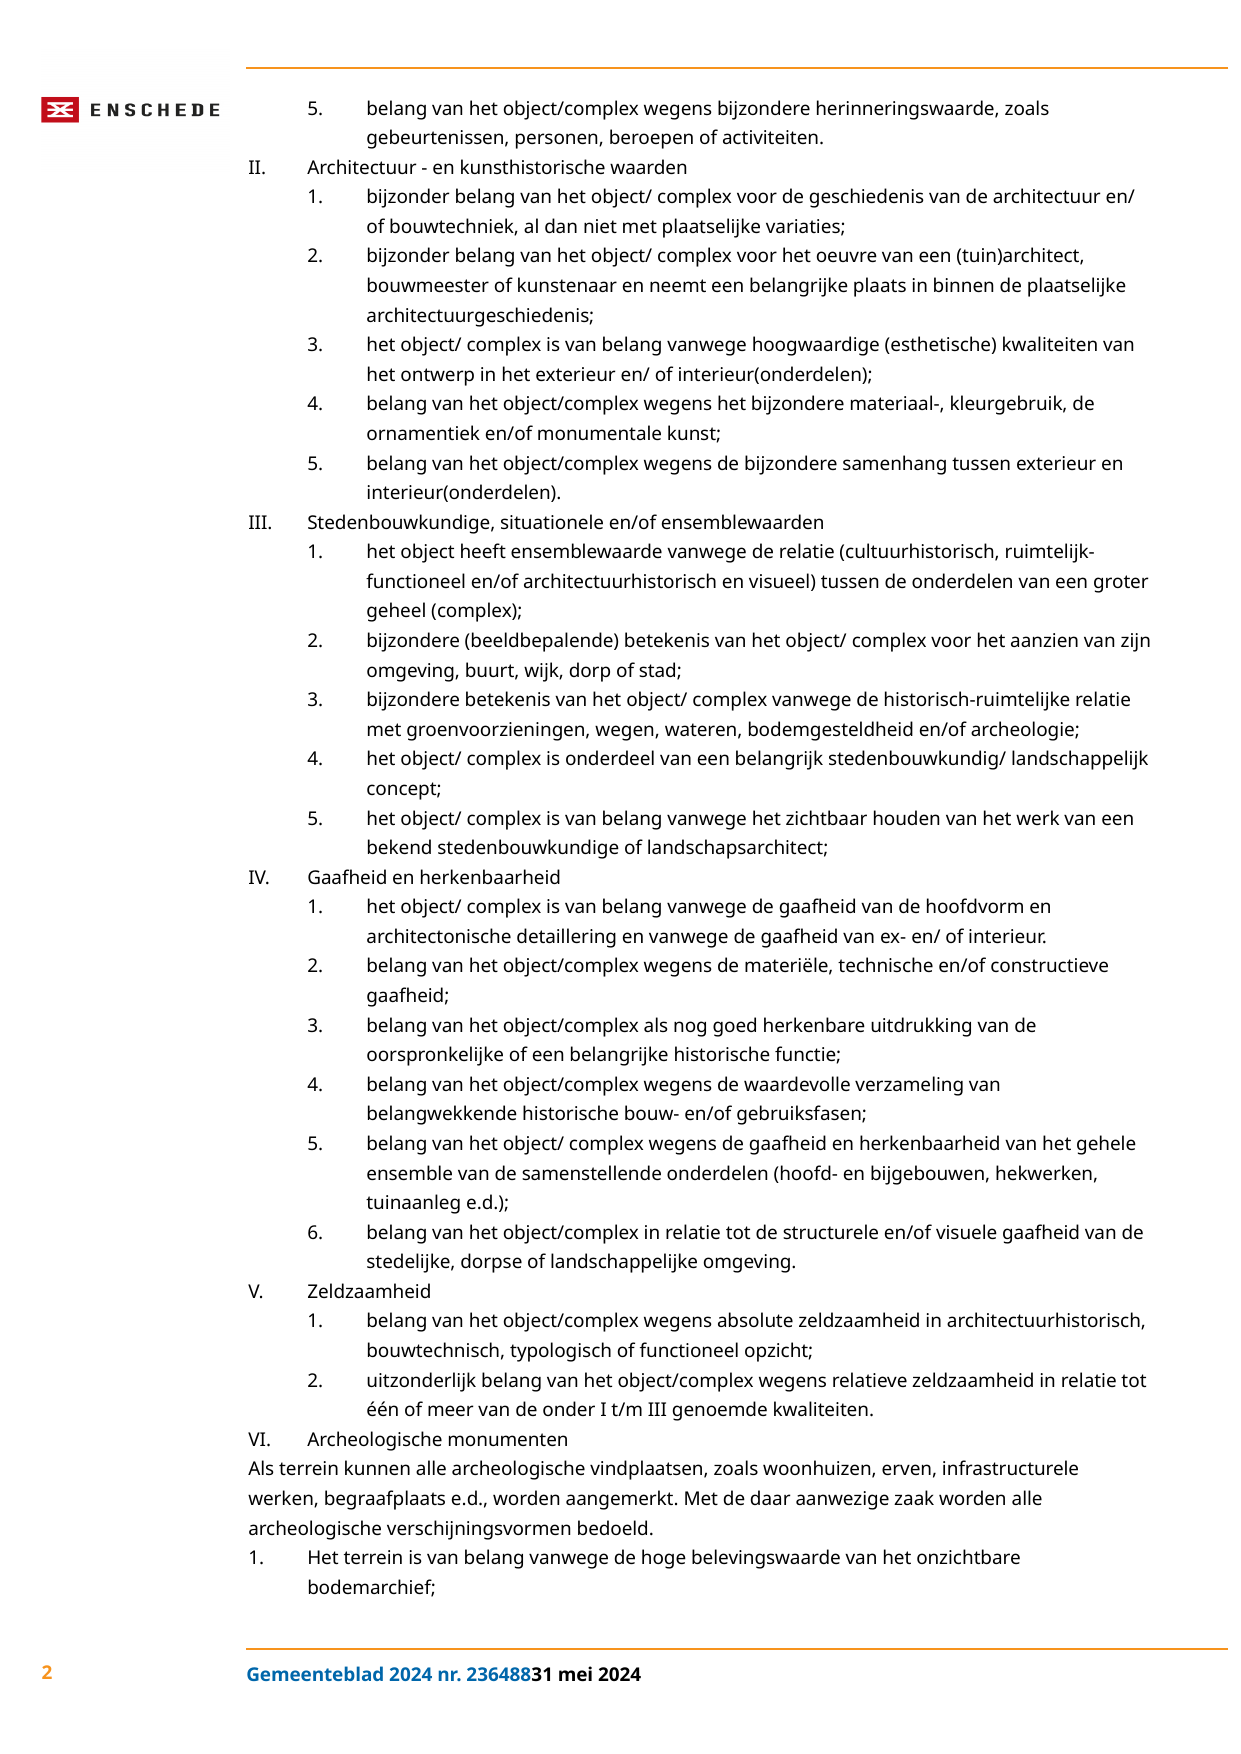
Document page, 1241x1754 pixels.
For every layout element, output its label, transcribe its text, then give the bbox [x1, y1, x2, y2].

picture [41, 47, 231, 172]
list belang van het object/complex wegens de bijzondere samenhang tussen exterieur en interieur(onderdelen). [307, 450, 1152, 505]
list Het terrein is van belang vanwege de hoge belevingswaarde van het onzichtbare bodemarchief; [248, 1544, 1152, 1600]
list Zeldzaamheid [248, 1278, 1152, 1304]
list Stedenbouwkundige, situationele en/of ensemblewaarden [248, 509, 1152, 535]
list Gaafheid en herkenbaarheid [248, 864, 1152, 890]
list belang van het object/complex wegens het bijzondere materiaal-, kleurgebruik, de ornamentiek en/of monumentale kunst; [307, 391, 1152, 446]
list het object heeft ensemblewaarde vanwege de relatie (cultuurhistorisch, ruimtelijk-functioneel en/of architectuurhistorisch en visueel) tussen de onderdelen van een groter geheel (complex); [307, 538, 1152, 623]
list belang van het object/complex in relatie tot de structurele en/of visuele gaafheid van de stedelijke, dorpse of landschappelijke omgeving. [307, 1219, 1152, 1274]
list bijzonder belang van het object/ complex voor de geschiedenis van de architectuur en/ of bouwtechniek, al dan niet met plaatselijke variaties; [307, 183, 1152, 239]
list belang van het object/ complex wegens de gaafheid en herkenbaarheid van het gehele ensemble van de samenstellende onderdelen (hoofd- en bijgebouwen, hekwerken, tuinaanleg e.d.); [307, 1130, 1152, 1215]
list Archeologische monumenten [248, 1426, 1152, 1452]
list belang van het object/complex als nog goed herkenbare uitdrukking van de oorspronkelijke of een belangrijke historische functie; [307, 1012, 1152, 1067]
list belang van het object/complex wegens de materiële, technische en/of constructieve gaafheid; [307, 953, 1152, 1008]
list bijzondere betekenis van het object/ complex vanwege de historisch-ruimtelijke relatie met groenvoorzieningen, wegen, wateren, bodemgesteldheid en/of archeologie; [307, 686, 1152, 742]
list belang van het object/complex wegens bijzondere herinneringswaarde, zoals gebeurtenissen, personen, beroepen of activiteiten. [307, 95, 1152, 150]
list bijzondere (beeldbepalende) betekenis van het object/ complex voor het aanzien van zijn omgeving, buurt, wijk, dorp of stad; [307, 627, 1152, 683]
list Architectuur - en kunsthistorische waarden [248, 154, 1152, 180]
list bijzonder belang van het object/ complex voor het oeuvre van een (tuin)architect, bouwmeester of kunstenaar en neemt een belangrijke plaats in binnen de plaatselijke architectuurgeschiedenis; [307, 243, 1152, 328]
list uitzonderlijk belang van het object/complex wegens relatieve zeldzaamheid in relatie tot één of meer van de onder I t/m III genoemde kwaliteiten. [307, 1367, 1152, 1422]
text Als terrein kunnen alle archeologische vindplaatsen, zoals woonhuizen, erven, infrastructurele werken, begraafplaats e.d., worden aangemerkt. Met de daar aanwezige zaak worden alle archeologische verschijningsvormen bedoeld. [248, 1456, 1152, 1541]
list het object/ complex is van belang vanwege het zichtbaar houden van het werk van een bekend stedenbouwkundige of landschapsarchitect; [307, 805, 1152, 860]
list belang van het object/complex wegens de waardevolle verzameling van belangwekkende historische bouw- en/of gebruiksfasen; [307, 1071, 1152, 1126]
list het object/ complex is van belang vanwege hoogwaardige (esthetische) kwaliteiten van het ontwerp in het exterieur en/ of interieur(onderdelen); [307, 331, 1152, 387]
list belang van het object/complex wegens absolute zeldzaamheid in architectuurhistorisch, bouwtechnisch, typologisch of functioneel opzicht; [307, 1308, 1152, 1363]
list het object/ complex is onderdeel van een belangrijk stedenbouwkundig/ landschappelijk concept; [307, 746, 1152, 801]
list het object/ complex is van belang vanwege de gaafheid van de hoofdvorm en architectonische detaillering en vanwege de gaafheid van ex- en/ of interieur. [307, 893, 1152, 949]
